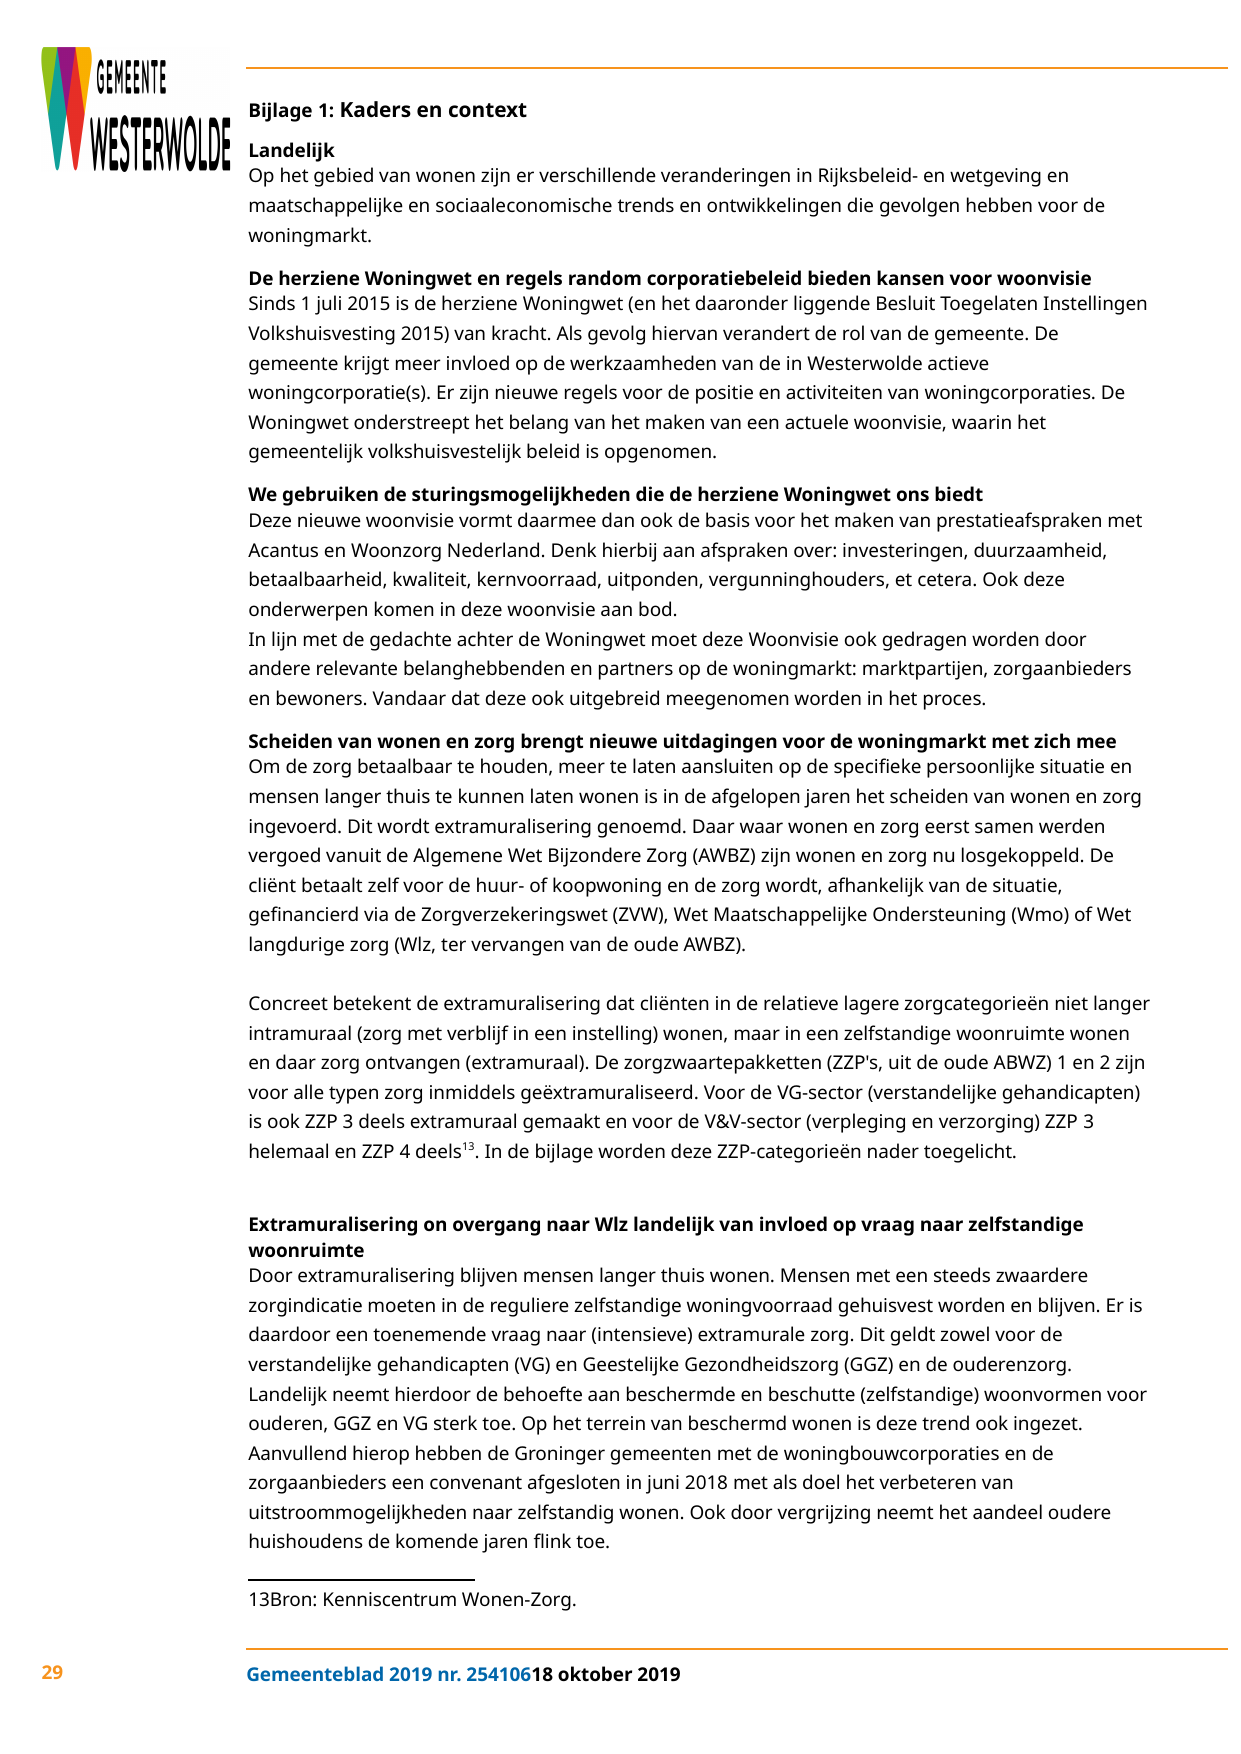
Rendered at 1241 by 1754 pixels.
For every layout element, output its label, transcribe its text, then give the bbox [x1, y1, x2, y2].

text Deze nieuwe woonvisie vormt daarmee dan ook de basis voor het maken van prestatieafspraken met Acantus en Woonzorg Nederland. Denk hierbij aan afspraken over: investeringen, duurzaamheid, betaalbaarheid, kwaliteit, kernvoorraad, uitponden, vergunninghouders, et cetera. Ook deze onderwerpen komen in deze woonvisie aan bod. [248, 507, 1152, 622]
text Bijlage 1: Kaders en context [248, 95, 1152, 123]
text Landelijk [248, 137, 1152, 163]
text We gebruiken de sturingsmogelijkheden die de herziene Woningwet ons biedt [248, 482, 1152, 507]
text Scheiden van wonen en zorg brengt nieuwe uitdagingen voor de woningmarkt met zich mee [248, 728, 1152, 754]
text Door extramuralisering blijven mensen langer thuis wonen. Mensen met een steeds zwaardere zorgindicatie moeten in de reguliere zelfstandige woningvoorraad gehuisvest worden en blijven. Er is daardoor een toenemende vraag naar (intensieve) extramurale zorg. Dit geldt zowel voor de verstandelijke gehandicapten (VG) en Geestelijke Gezondheidszorg (GGZ) en de ouderenzorg. Landelijk neemt hierdoor de behoefte aan beschermde en beschutte (zelfstandige) woonvormen voor ouderen, GGZ en VG sterk toe. Op het terrein van beschermd wonen is deze trend ook ingezet. Aanvullend hierop hebben de Groninger gemeenten met de woningbouwcorporaties en de zorgaanbieders een convenant afgesloten in juni 2018 met als doel het verbeteren van uitstroommogelijkheden naar zelfstandig wonen. Ook door vergrijzing neemt het aandeel oudere huishoudens de komende jaren flink toe. [248, 1262, 1152, 1554]
text Om de zorg betaalbaar te houden, meer te laten aansluiten op de specifieke persoonlijke situatie en mensen langer thuis te kunnen laten wonen is in de afgelopen jaren het scheiden van wonen en zorg ingevoerd. Dit wordt extramuralisering genoemd. Daar waar wonen en zorg eerst samen werden vergoed vanuit de Algemene Wet Bijzondere Zorg (AWBZ) zijn wonen en zorg nu losgekoppeld. De cliënt betaalt zelf voor de huur- of koopwoning en de zorg wordt, afhankelijk van de situatie, gefinancierd via de Zorgverzekeringswet (ZVW), Wet Maatschappelijke Ondersteuning (Wmo) of Wet langdurige zorg (Wlz, ter vervangen van de oude AWBZ). [248, 754, 1152, 957]
text Bron: Kenniscentrum Wonen-Zorg. [248, 1586, 1152, 1612]
text Op het gebied van wonen zijn er verschillende veranderingen in Rijksbeleid- en wetgeving en maatschappelijke en sociaaleconomische trends en ontwikkelingen die gevolgen hebben voor de woningmarkt. [248, 163, 1152, 247]
text Sinds 1 juli 2015 is de herziene Woningwet (en het daaronder liggende Besluit Toegelaten Instellingen Volkshuisvesting 2015) van kracht. Als gevolg hiervan verandert de rol van de gemeente. De gemeente krijgt meer invloed op de werkzaamheden van de in Westerwolde actieve woningcorporatie(s). Er zijn nieuwe regels voor de positie en activiteiten van woningcorporaties. De Woningwet onderstreept het belang van het maken van een actuele woonvisie, waarin het gemeentelijk volkshuisvestelijk beleid is opgenomen. [248, 291, 1152, 464]
text Concreet betekent de extramuralisering dat cliënten in de relatieve lagere zorgcategorieën niet langer intramuraal (zorg met verblijf in een instelling) wonen, maar in een zelfstandige woonruimte wonen en daar zorg ontvangen (extramuraal). De zorgzwaartepakketten (ZZP's, uit de oude ABWZ) 1 en 2 zijn voor alle typen zorg inmiddels geëxtramuraliseerd. Voor de VG-sector (verstandelijke gehandicapten) is ook ZZP 3 deels extramuraal gemaakt en voor de V&V-sector (verpleging en verzorging) ZZP 3 helemaal en ZZP 4 deels. In de bijlage worden deze ZZP-categorieën nader toegelicht. [248, 990, 1152, 1164]
text In lijn met de gedachte achter de Woningwet moet deze Woonvisie ook gedragen worden door andere relevante belanghebbenden en partners op de woningmarkt: marktpartijen, zorgaanbieders en bewoners. Vandaar dat deze ook uitgebreid meegenomen worden in het proces. [248, 626, 1152, 711]
text Extramuralisering on overgang naar Wlz landelijk van invloed op vraag naar zelfstandige woonruimte [248, 1211, 1152, 1262]
text De herziene Woningwet en regels random corporatiebeleid bieden kansen voor woonvisie [248, 265, 1152, 291]
picture [41, 47, 231, 172]
